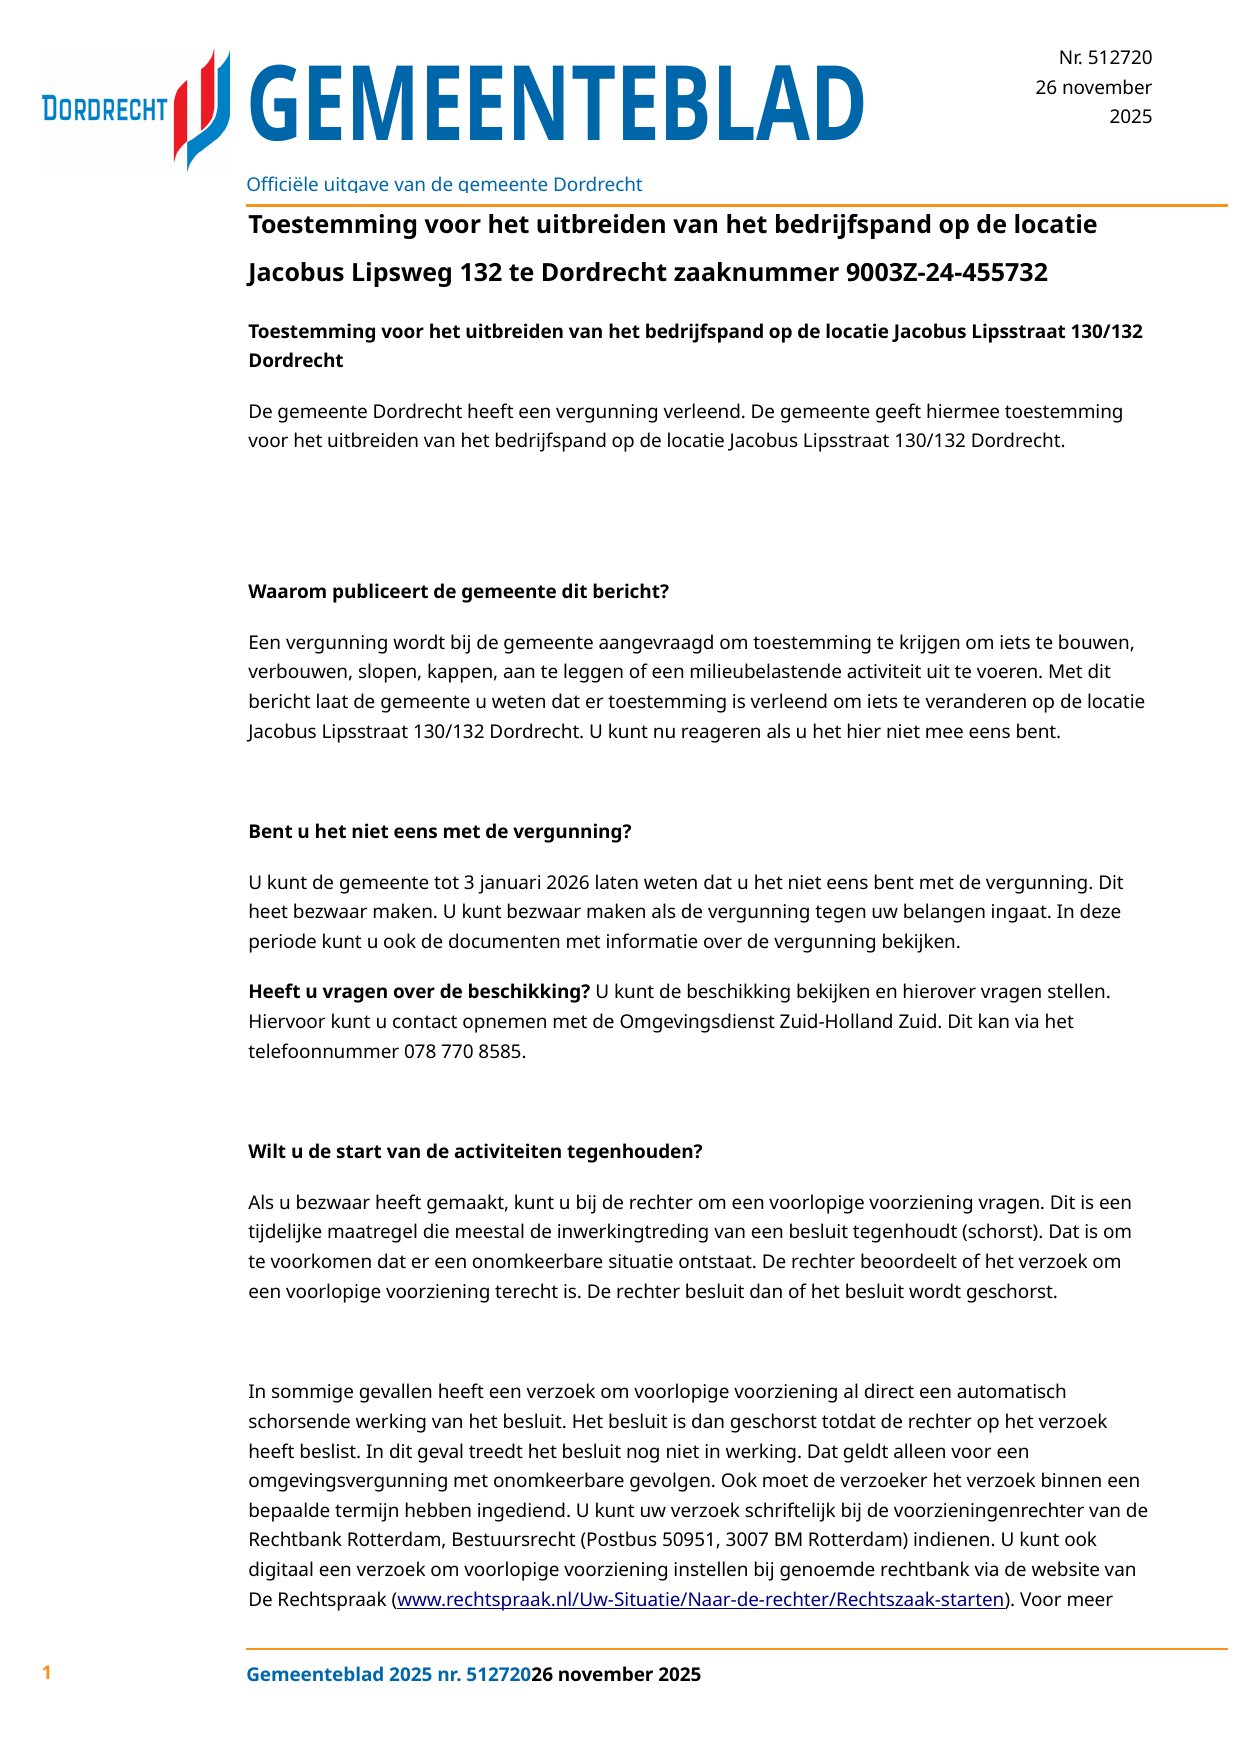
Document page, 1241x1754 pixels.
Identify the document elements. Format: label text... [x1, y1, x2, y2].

text Waarom publiceert de gemeente dit bericht? [248, 579, 1152, 604]
text De gemeente Dordrecht heeft een vergunning verleend. De gemeente geeft hiermee toestemming voor het uitbreiden van het bedrijfspand op de locatie Jacobus Lipsstraat 130/132 Dordrecht. [248, 398, 1152, 453]
text Wilt u de start van de activiteiten tegenhouden? [248, 1139, 1152, 1164]
picture [41, 47, 231, 172]
text Toestemming voor het uitbreiden van het bedrijfspand op de locatie Jacobus Lipsstraat 130/132 Dordrecht [248, 318, 1152, 373]
text Heeft u vragen over de beschikking? U kunt de beschikking bekijken en hierover vragen stellen. Hiervoor kunt u contact opnemen met de Omgevingsdienst Zuid-Holland Zuid. Dit kan via het telefoonnummer 078 770 8585. [248, 979, 1152, 1064]
text Bent u het niet eens met de vergunning? [248, 819, 1152, 844]
text Een vergunning wordt bij de gemeente aangevraagd om toestemming te krijgen om iets te bouwen, verbouwen, slopen, kappen, aan te leggen of een milieubelastende activiteit uit te voeren. Met dit bericht laat de gemeente u weten dat er toestemming is verleend om iets te veranderen op de locatie Jacobus Lipsstraat 130/132 Dordrecht. U kunt nu reageren als u het hier niet mee eens bent. [248, 629, 1152, 744]
text Als u bezwaar heeft gemaakt, kunt u bij de rechter om een voorlopige voorziening vragen. Dit is een tijdelijke maatregel die meestal de inwerkingtreding van een besluit tegenhoudt (schorst). Dat is om te voorkomen dat er een onomkeerbare situatie ontstaat. De rechter beoordeelt of het verzoek om een voorlopige voorziening terecht is. De rechter besluit dan of het besluit wordt geschorst. [248, 1189, 1152, 1304]
text In sommige gevallen heeft een verzoek om voorlopige voorziening al direct een automatisch schorsende werking van het besluit. Het besluit is dan geschorst totdat de rechter op het verzoek heeft beslist. In dit geval treedt het besluit nog niet in werking. Dat geldt alleen voor een omgevingsvergunning met onomkeerbare gevolgen. Ook moet de verzoeker het verzoek binnen een bepaalde termijn hebben ingediend. U kunt uw verzoek schriftelijk bij de voorzieningenrechter van de Rechtbank Rotterdam, Bestuursrecht (Postbus 50951, 3007 BM Rotterdam) indienen. U kunt ook digitaal een verzoek om voorlopige voorziening instellen bij genoemde rechtbank via de website van De Rechtspraak (www.rechtspraak.nl/Uw-Situatie/Naar-de-rechter/Rechtszaak-starten). Voor meer [248, 1379, 1152, 1612]
text U kunt de gemeente tot 3 januari 2026 laten weten dat u het niet eens bent met de vergunning. Dit heet bezwaar maken. U kunt bezwaar maken als de vergunning tegen uw belangen ingaat. In deze periode kunt u ook de documenten met informatie over de vergunning bekijken. [248, 869, 1152, 954]
text Toestemming voor het uitbreiden van het bedrijfspand op de locatie Jacobus Lipsweg 132 te Dordrecht zaaknummer 9003Z-24-455732 [248, 207, 1152, 288]
